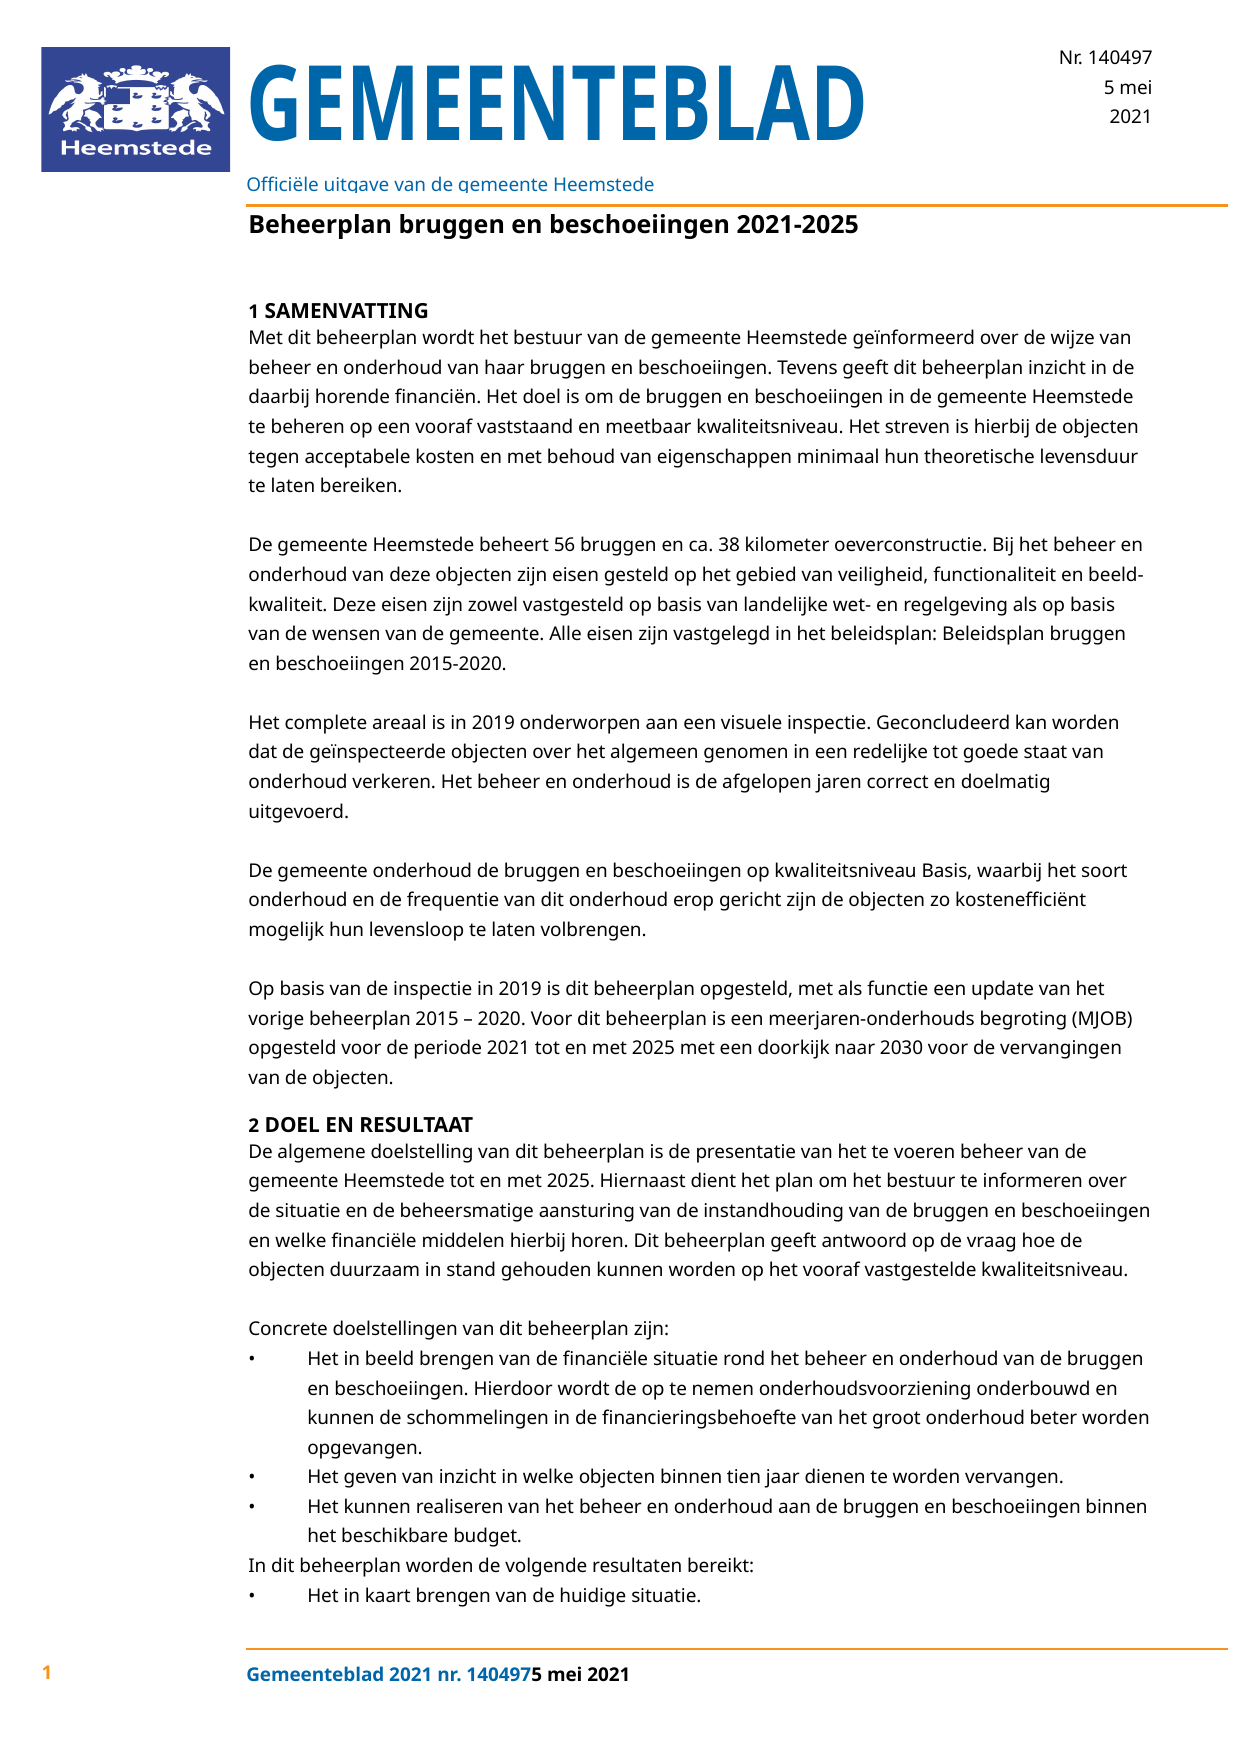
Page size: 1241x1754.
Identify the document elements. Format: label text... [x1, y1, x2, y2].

text 1 SAMENVATTING [248, 296, 1152, 324]
picture [41, 47, 231, 172]
list Het in beeld brengen van de financiële situatie rond het beheer en onderhoud van de bruggen en beschoeiingen. Hierdoor wordt de op te nemen onderhoudsvoorziening onderbouwd en kunnen de schommelingen in de financieringsbehoefte van het groot onderhoud beter worden opgevangen. [248, 1345, 1152, 1460]
text Op basis van de inspectie in 2019 is dit beheerplan opgesteld, met als functie een update van het vorige beheerplan 2015 – 2020. Voor dit beheerplan is een meerjaren-onderhouds begroting (MJOB) opgesteld voor de periode 2021 tot en met 2025 met een doorkijk naar 2030 voor de vervangingen van de objecten. [248, 975, 1152, 1090]
list Het in kaart brengen van de huidige situatie. [248, 1582, 1152, 1608]
list Het kunnen realiseren van het beheer en onderhoud aan de bruggen en beschoeiingen binnen het beschikbare budget. [248, 1493, 1152, 1548]
text De gemeente onderhoud de bruggen en beschoeiingen op kwaliteitsniveau Basis, waarbij het soort onderhoud en de frequentie van dit onderhoud erop gericht zijn de objecten zo kostenefficiënt mogelijk hun levensloop te laten volbrengen. [248, 857, 1152, 942]
list Het geven van inzicht in welke objecten binnen tien jaar dienen te worden vervangen. [248, 1463, 1152, 1489]
text Beheerplan bruggen en beschoeiingen 2021-2025 [248, 207, 1152, 241]
text De gemeente Heemstede beheert 56 bruggen en ca. 38 kilometer oeverconstructie. Bij het beheer en onderhoud van deze objecten zijn eisen gesteld op het gebied van veiligheid, functionaliteit en beeld- kwaliteit. Deze eisen zijn zowel vastgesteld op basis van landelijke wet- en regelgeving als op basis van de wensen van de gemeente. Alle eisen zijn vastgelegd in het beleidsplan: Beleidsplan bruggen en beschoeiingen 2015-2020. [248, 532, 1152, 676]
text Met dit beheerplan wordt het bestuur van de gemeente Heemstede geïnformeerd over de wijze van beheer en onderhoud van haar bruggen en beschoeiingen. Tevens geeft dit beheerplan inzicht in de daarbij horende financiën. Het doel is om de bruggen en beschoeiingen in de gemeente Heemstede te beheren op een vooraf vaststaand en meetbaar kwaliteitsniveau. Het streven is hierbij de objecten tegen acceptabele kosten en met behoud van eigenschappen minimaal hun theoretische levensduur te laten bereiken. [248, 324, 1152, 498]
text 2 DOEL EN RESULTAAT [248, 1110, 1152, 1138]
text Concrete doelstellingen van dit beheerplan zijn: [248, 1316, 1152, 1341]
text In dit beheerplan worden de volgende resultaten bereikt: [248, 1552, 1152, 1578]
text Het complete areaal is in 2019 onderworpen aan een visuele inspectie. Geconcludeerd kan worden dat de geïnspecteerde objecten over het algemeen genomen in een redelijke tot goede staat van onderhoud verkeren. Het beheer en onderhoud is de afgelopen jaren correct en doelmatig uitgevoerd. [248, 709, 1152, 823]
text De algemene doelstelling van dit beheerplan is de presentatie van het te voeren beheer van de gemeente Heemstede tot en met 2025. Hiernaast dient het plan om het bestuur te informeren over de situatie en de beheersmatige aansturing van de instandhouding van de bruggen en beschoeiingen en welke financiële middelen hierbij horen. Dit beheerplan geeft antwoord op de vraag hoe de objecten duurzaam in stand gehouden kunnen worden op het vooraf vastgestelde kwaliteitsniveau. [248, 1138, 1152, 1282]
